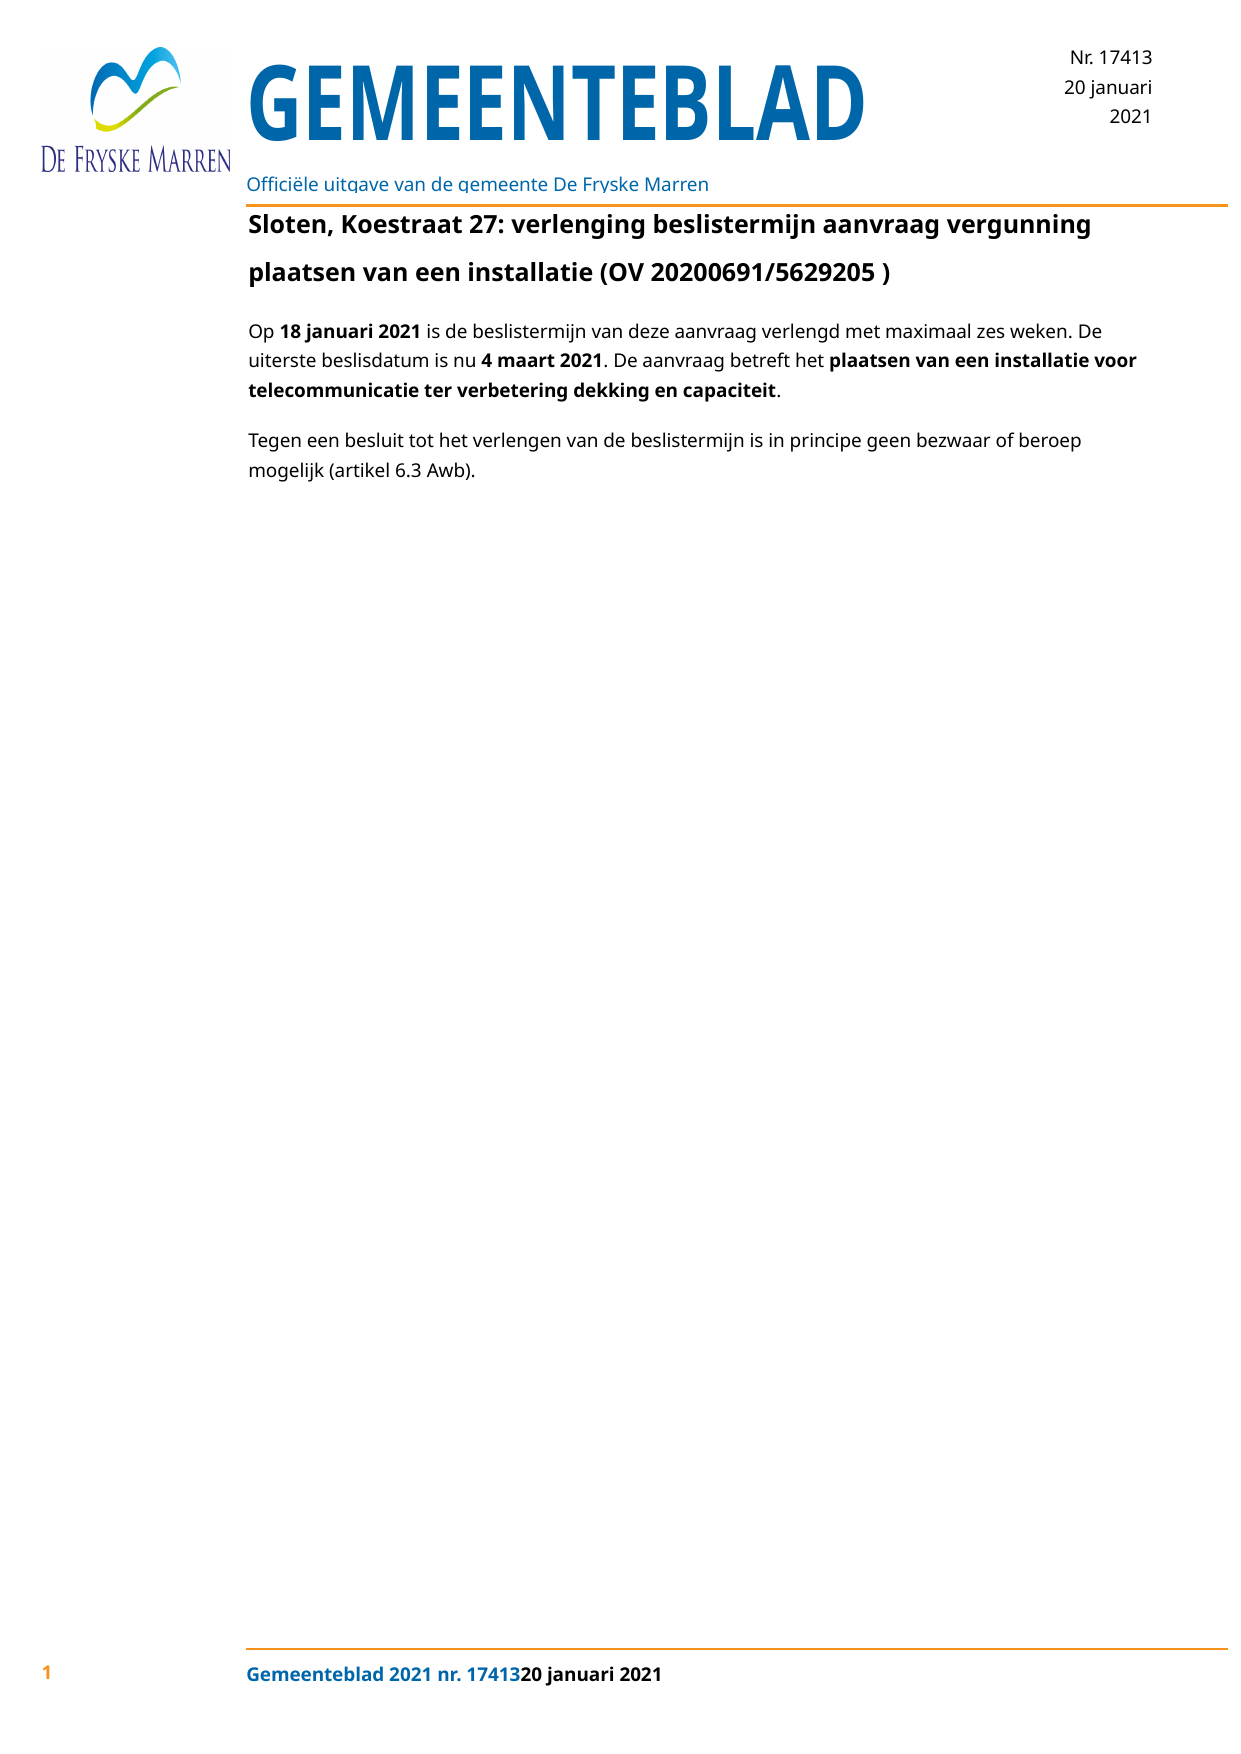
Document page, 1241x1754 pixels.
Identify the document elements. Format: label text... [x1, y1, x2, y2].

text Op 18 januari 2021 is de beslistermijn van deze aanvraag verlengd met maximaal zes weken. De uiterste beslisdatum is nu 4 maart 2021. De aanvraag betreft het plaatsen van een installatie voor telecommunicatie ter verbetering dekking en capaciteit. [248, 318, 1152, 403]
text Sloten, Koestraat 27: verlenging beslistermijn aanvraag vergunning plaatsen van een installatie (OV 20200691/5629205 ) [248, 207, 1152, 288]
text Tegen een besluit tot het verlengen van de beslistermijn is in principe geen bezwaar of beroep mogelijk (artikel 6.3 Awb). [248, 427, 1152, 483]
picture [41, 47, 231, 172]
